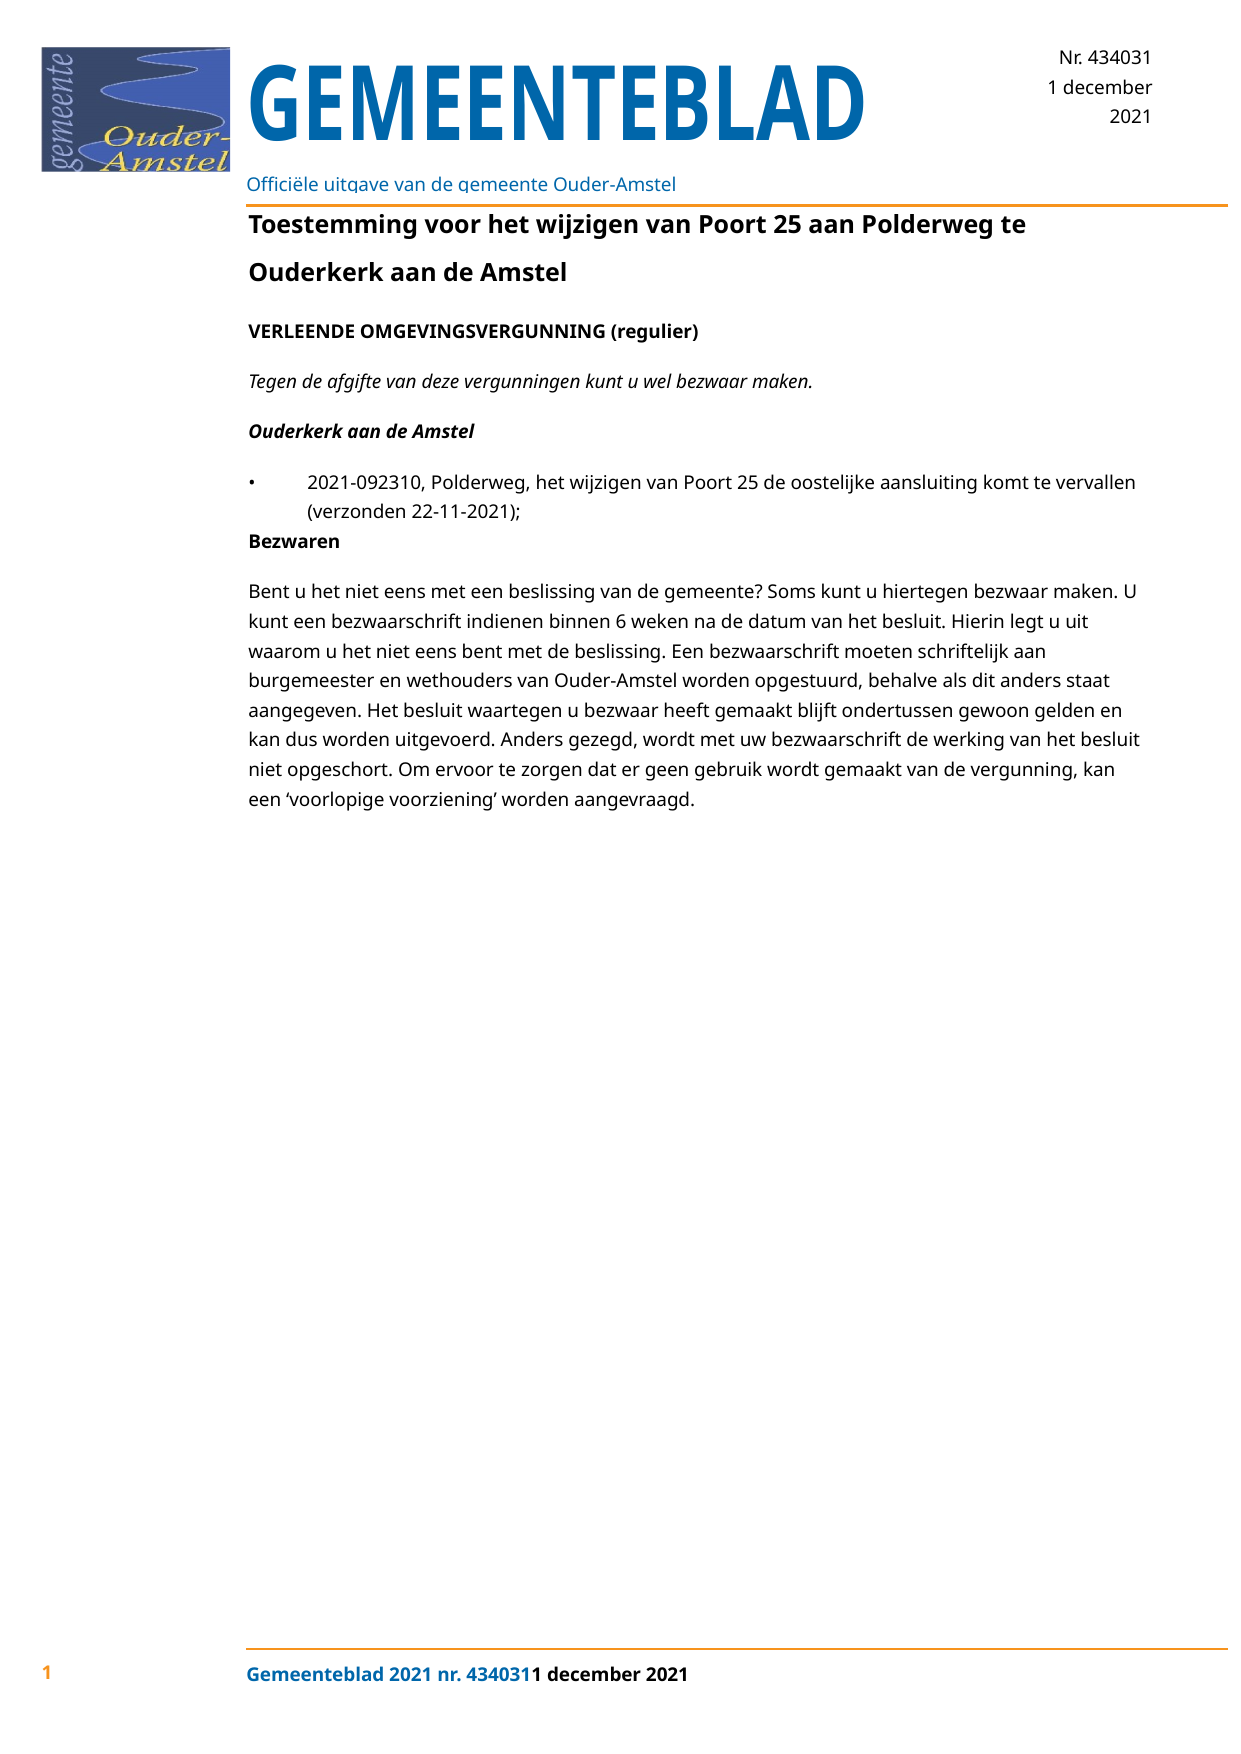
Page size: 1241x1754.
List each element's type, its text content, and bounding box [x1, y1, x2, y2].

text VERLEENDE OMGEVINGSVERGUNNING (regulier) [248, 318, 1152, 344]
text Ouderkerk aan de Amstel [248, 419, 1152, 444]
text Bent u het niet eens met een beslissing van de gemeente? Soms kunt u hiertegen bezwaar maken. U kunt een bezwaarschrift indienen binnen 6 weken na de datum van het besluit. Hierin legt u uit waarom u het niet eens bent met de beslissing. Een bezwaarschrift moeten schriftelijk aan burgemeester en wethouders van Ouder-Amstel worden opgestuurd, behalve als dit anders staat aangegeven. Het besluit waartegen u bezwaar heeft gemaakt blijft ondertussen gewoon gelden en kan dus worden uitgevoerd. Anders gezegd, wordt met uw bezwaarschrift de werking van het besluit niet opgeschort. Om ervoor te zorgen dat er geen gebruik wordt gemaakt van de vergunning, kan een ‘voorlopige voorziening’ worden aangevraagd. [248, 579, 1152, 812]
text Bezwaren [248, 528, 1152, 554]
list 2021-092310, Polderweg, het wijzigen van Poort 25 de oostelijke aansluiting komt te vervallen (verzonden 22-11-2021); [248, 469, 1152, 524]
text Tegen de afgifte van deze vergunningen kunt u wel bezwaar maken. [248, 368, 1152, 394]
picture [41, 47, 231, 172]
text Toestemming voor het wijzigen van Poort 25 aan Polderweg te Ouderkerk aan de Amstel [248, 207, 1152, 288]
